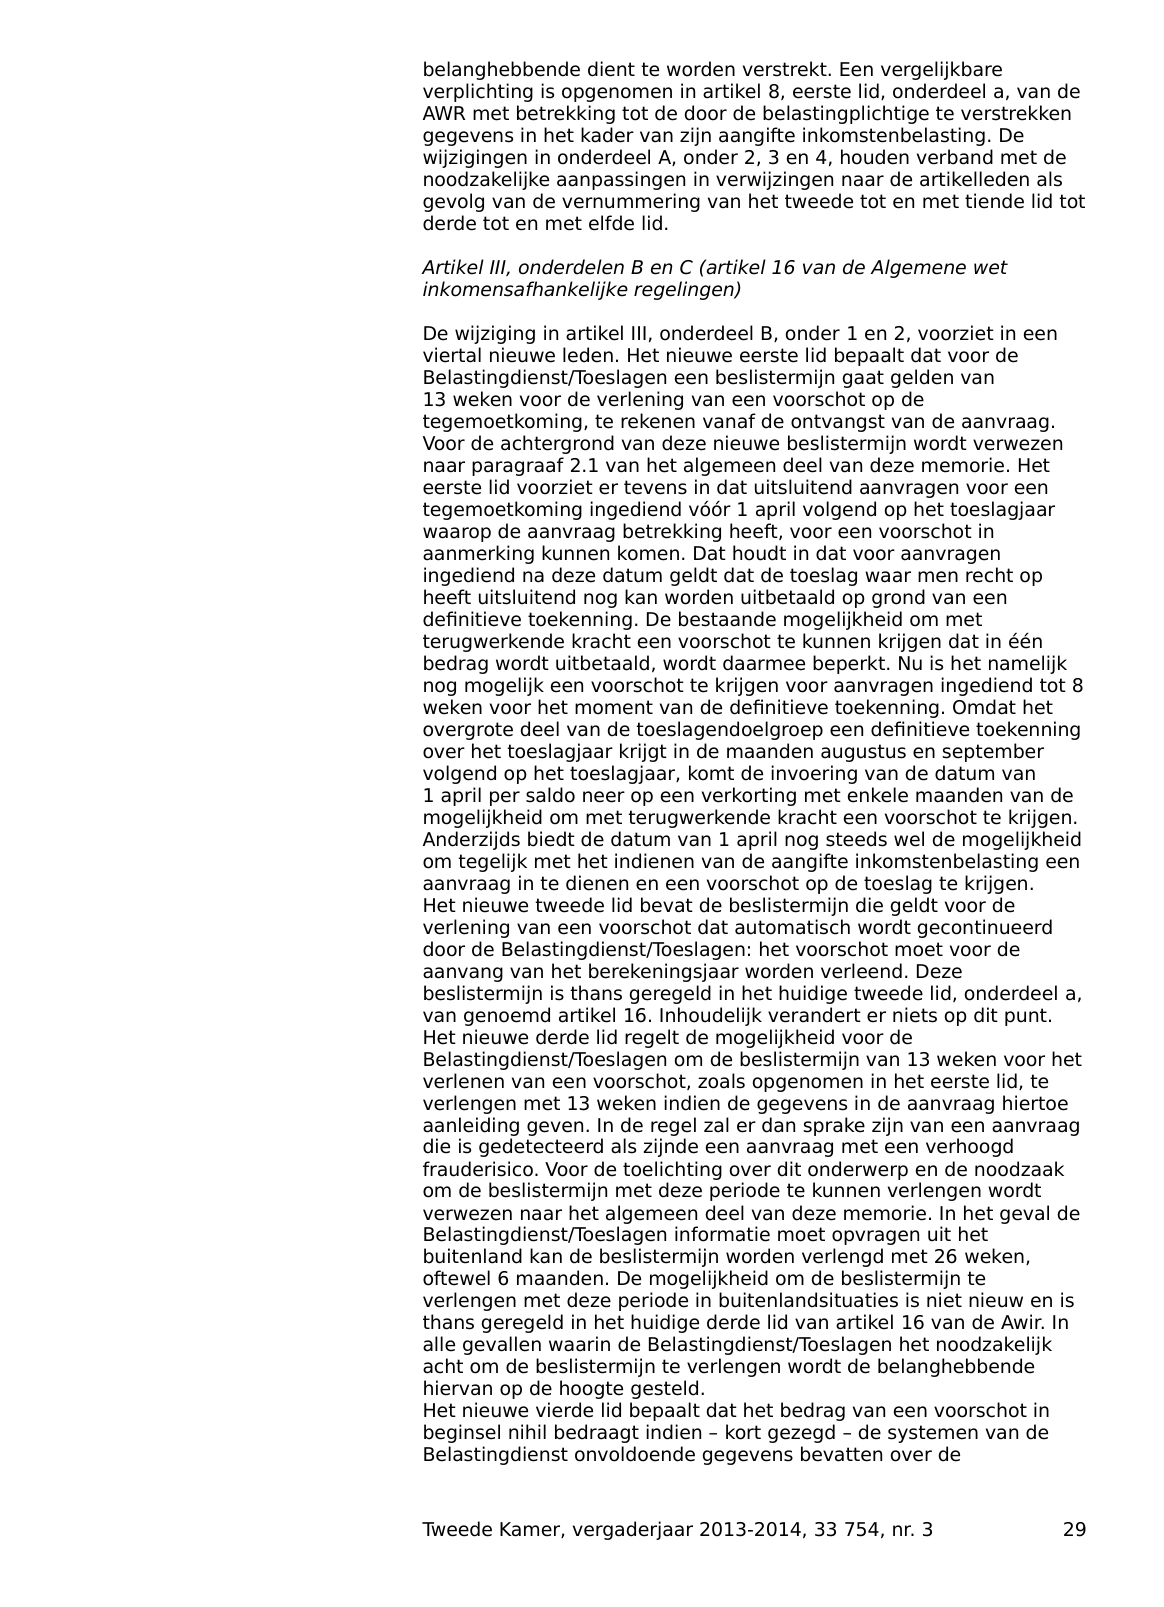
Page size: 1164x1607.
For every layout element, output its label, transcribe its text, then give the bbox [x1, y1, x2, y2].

text De wijziging in artikel III, onderdeel B, onder 1 en 2, voorziet in een viertal nieuwe leden. Het nieuwe eerste lid bepaalt dat voor de Belastingdienst/Toeslagen een beslistermijn gaat gelden van 13 weken voor de verlening van een voorschot op de tegemoetkoming, te rekenen vanaf de ontvangst van de aanvraag. Voor de achtergrond van deze nieuwe beslistermijn wordt verwezen naar paragraaf 2.1 van het algemeen deel van deze memorie. Het eerste lid voorziet er tevens in dat uitsluitend aanvragen voor een tegemoetkoming ingediend vóór 1 april volgend op het toeslagjaar waarop de aanvraag betrekking heeft, voor een voorschot in aanmerking kunnen komen. Dat houdt in dat voor aanvragen ingediend na deze datum geldt dat de toeslag waar men recht op heeft uitsluitend nog kan worden uitbetaald op grond van een definitieve toekenning. De bestaande mogelijkheid om met terugwerkende kracht een voorschot te kunnen krijgen dat in één bedrag wordt uitbetaald, wordt daarmee beperkt. Nu is het namelijk nog mogelijk een voorschot te krijgen voor aanvragen ingediend tot 8 weken voor het moment van de definitieve toekenning. Omdat het overgrote deel van de toeslagendoelgroep een definitieve toekenning over het toeslagjaar krijgt in de maanden augustus en september volgend op het toeslagjaar, komt de invoering van de datum van 1 april per saldo neer op een verkorting met enkele maanden van de mogelijkheid om met terugwerkende kracht een voorschot te krijgen. Anderzijds biedt de datum van 1 april nog steeds wel de mogelijkheid om tegelijk met het indienen van de aangifte inkomstenbelasting een aanvraag in te dienen en een voorschot op de toeslag te krijgen. [422, 323, 1087, 895]
text Het nieuwe tweede lid bevat de beslistermijn die geldt voor de verlening van een voorschot dat automatisch wordt gecontinueerd door de Belastingdienst/Toeslagen: het voorschot moet voor de aanvang van het berekeningsjaar worden verleend. Deze beslistermijn is thans geregeld in het huidige tweede lid, onderdeel a, van genoemd artikel 16. Inhoudelijk verandert er niets op dit punt. [422, 895, 1087, 1027]
text Het nieuwe vierde lid bepaalt dat het bedrag van een voorschot in beginsel nihil bedraagt indien – kort gezegd – de systemen van de Belastingdienst onvoldoende gegevens bevatten over de [422, 1400, 1087, 1466]
subtitle Artikel III, onderdelen B en C (artikel 16 van de Algemene wet inkomensafhankelijke regelingen) [422, 257, 1087, 301]
text Het nieuwe derde lid regelt de mogelijkheid voor de Belastingdienst/Toeslagen om de beslistermijn van 13 weken voor het verlenen van een voorschot, zoals opgenomen in het eerste lid, te verlengen met 13 weken indien de gegevens in de aanvraag hiertoe aanleiding geven. In de regel zal er dan sprake zijn van een aanvraag die is gedetecteerd als zijnde een aanvraag met een verhoogd frauderisico. Voor de toelichting over dit onderwerp en de noodzaak om de beslistermijn met deze periode te kunnen verlengen wordt verwezen naar het algemeen deel van deze memorie. In het geval de Belastingdienst/Toeslagen informatie moet opvragen uit het buitenland kan de beslistermijn worden verlengd met 26 weken, oftewel 6 maanden. De mogelijkheid om de beslistermijn te verlengen met deze periode in buitenlandsituaties is niet nieuw en is thans geregeld in het huidige derde lid van artikel 16 van de Awir. In alle gevallen waarin de Belastingdienst/Toeslagen het noodzakelijk acht om de beslistermijn te verlengen wordt de belanghebbende hiervan op de hoogte gesteld. [422, 1027, 1087, 1400]
text belanghebbende dient te worden verstrekt. Een vergelijkbare verplichting is opgenomen in artikel 8, eerste lid, onderdeel a, van de AWR met betrekking tot de door de belastingplichtige te verstrekken gegevens in het kader van zijn aangifte inkomstenbelasting. De wijzigingen in onderdeel A, onder 2, 3 en 4, houden verband met de noodzakelijke aanpassingen in verwijzingen naar de artikelleden als gevolg van de vernummering van het tweede tot en met tiende lid tot derde tot en met elfde lid. [422, 59, 1087, 235]
